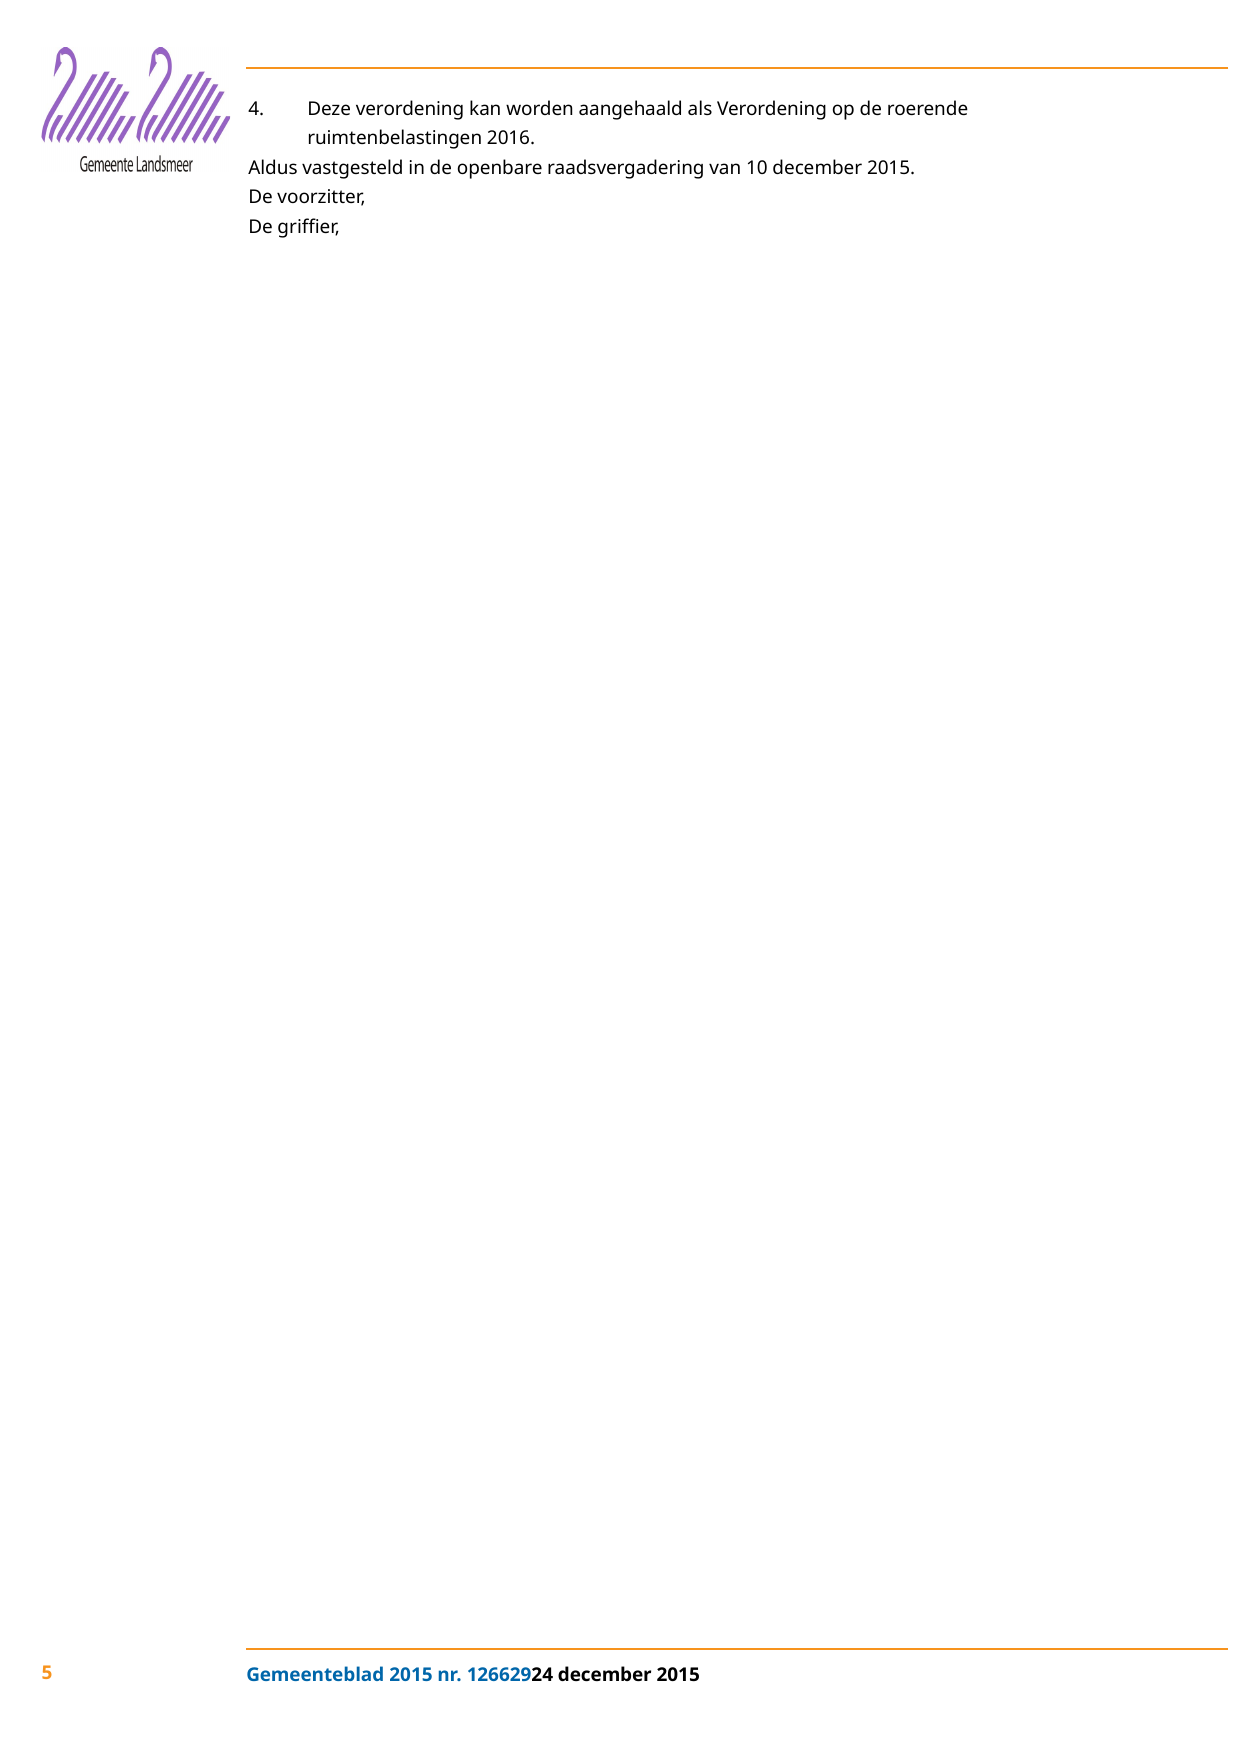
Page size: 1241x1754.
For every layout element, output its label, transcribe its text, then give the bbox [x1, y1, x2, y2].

text De voorzitter, [248, 183, 1152, 209]
picture [41, 47, 231, 172]
text De griffier, [248, 213, 1152, 239]
list ruimtenbelastingen 2016. [248, 124, 1152, 150]
text Aldus vastgesteld in de openbare raadsvergadering van 10 december 2015. [248, 154, 1152, 180]
list Deze verordening kan worden aangehaald als Verordening op de roerende [248, 95, 1152, 121]
